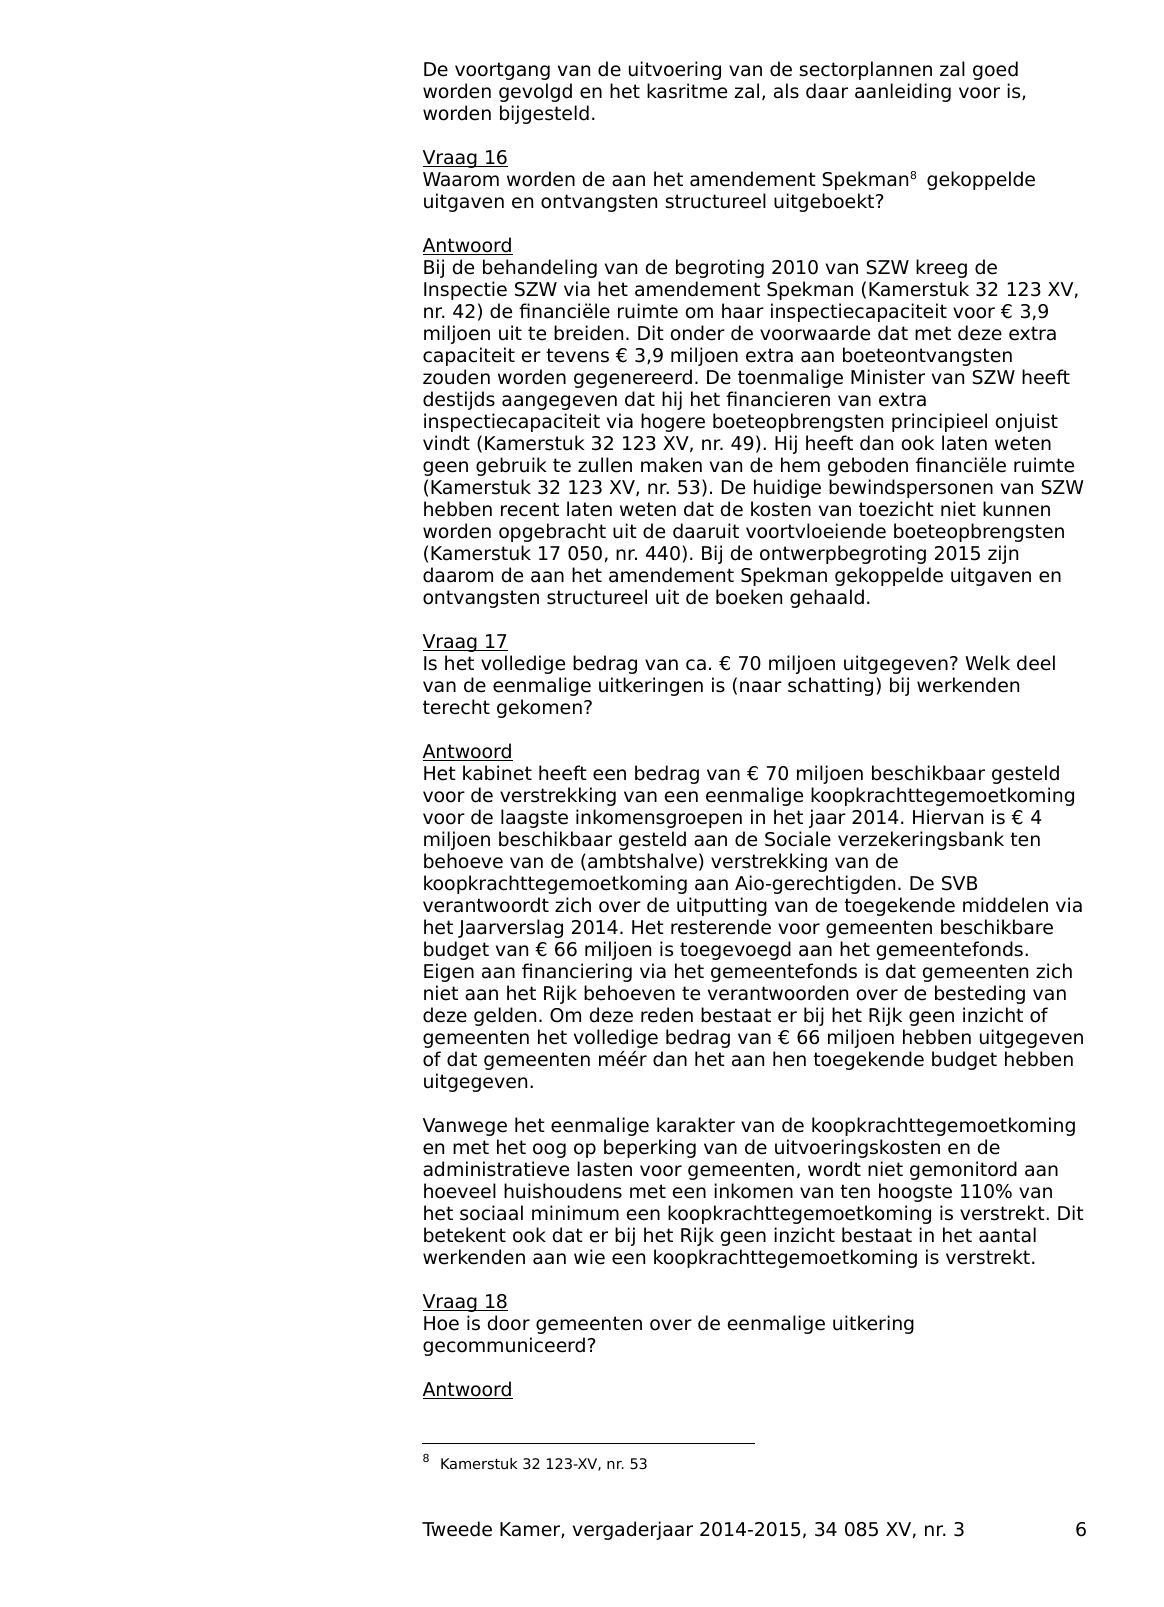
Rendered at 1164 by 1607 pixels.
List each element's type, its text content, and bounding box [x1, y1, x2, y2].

text Antwoord [422, 1379, 1087, 1401]
text Waarom worden de aan het amendement Spekman gekoppelde uitgaven en ontvangsten structureel uitgeboekt? [422, 169, 1087, 213]
text Is het volledige bedrag van ca. € 70 miljoen uitgegeven? Welk deel van de eenmalige uitkeringen is (naar schatting) bij werkenden terecht gekomen? [422, 653, 1087, 719]
text Vraag 16 [422, 147, 1087, 169]
text Vanwege het eenmalige karakter van de koopkrachttegemoetkoming en met het oog op beperking van de uitvoeringskosten en de administratieve lasten voor gemeenten, wordt niet gemonitord aan hoeveel huishoudens met een inkomen van ten hoogste 110% van het sociaal minimum een koopkrachttegemoetkoming is verstrekt. Dit betekent ook dat er bij het Rijk geen inzicht bestaat in het aantal werkenden aan wie een koopkrachttegemoetkoming is verstrekt. [422, 1115, 1087, 1269]
text Antwoord [422, 235, 1087, 257]
text Vraag 18 [422, 1291, 1087, 1313]
text Kamerstuk 32 123-XV, nr. 53 [422, 1452, 1087, 1474]
text De voortgang van de uitvoering van de sectorplannen zal goed worden gevolgd en het kasritme zal, als daar aanleiding voor is, worden bijgesteld. [422, 59, 1087, 125]
text Antwoord [422, 741, 1087, 763]
text Vraag 17 [422, 631, 1087, 653]
text Het kabinet heeft een bedrag van € 70 miljoen beschikbaar gesteld voor de verstrekking van een eenmalige koopkrachttegemoetkoming voor de laagste inkomensgroepen in het jaar 2014. Hiervan is € 4 miljoen beschikbaar gesteld aan de Sociale verzekeringsbank ten behoeve van de (ambtshalve) verstrekking van de koopkrachttegemoetkoming aan Aio-gerechtigden. De SVB verantwoordt zich over de uitputting van de toegekende middelen via het Jaarverslag 2014. Het resterende voor gemeenten beschikbare budget van € 66 miljoen is toegevoegd aan het gemeentefonds. Eigen aan financiering via het gemeentefonds is dat gemeenten zich niet aan het Rijk behoeven te verantwoorden over de besteding van deze gelden. Om deze reden bestaat er bij het Rijk geen inzicht of gemeenten het volledige bedrag van € 66 miljoen hebben uitgegeven of dat gemeenten méér dan het aan hen toegekende budget hebben uitgegeven. [422, 763, 1087, 1093]
text Bij de behandeling van de begroting 2010 van SZW kreeg de Inspectie SZW via het amendement Spekman (Kamerstuk 32 123 XV, nr. 42) de financiële ruimte om haar inspectiecapaciteit voor € 3,9 miljoen uit te breiden. Dit onder de voorwaarde dat met deze extra capaciteit er tevens € 3,9 miljoen extra aan boeteontvangsten zouden worden gegenereerd. De toenmalige Minister van SZW heeft destijds aangegeven dat hij het financieren van extra inspectiecapaciteit via hogere boeteopbrengsten principieel onjuist vindt (Kamerstuk 32 123 XV, nr. 49). Hij heeft dan ook laten weten geen gebruik te zullen maken van de hem geboden financiële ruimte (Kamerstuk 32 123 XV, nr. 53). De huidige bewindspersonen van SZW hebben recent laten weten dat de kosten van toezicht niet kunnen worden opgebracht uit de daaruit voortvloeiende boeteopbrengsten (Kamerstuk 17 050, nr. 440). Bij de ontwerpbegroting 2015 zijn daarom de aan het amendement Spekman gekoppelde uitgaven en ontvangsten structureel uit de boeken gehaald. [422, 257, 1087, 609]
text Hoe is door gemeenten over de eenmalige uitkering gecommuniceerd? [422, 1313, 1087, 1357]
